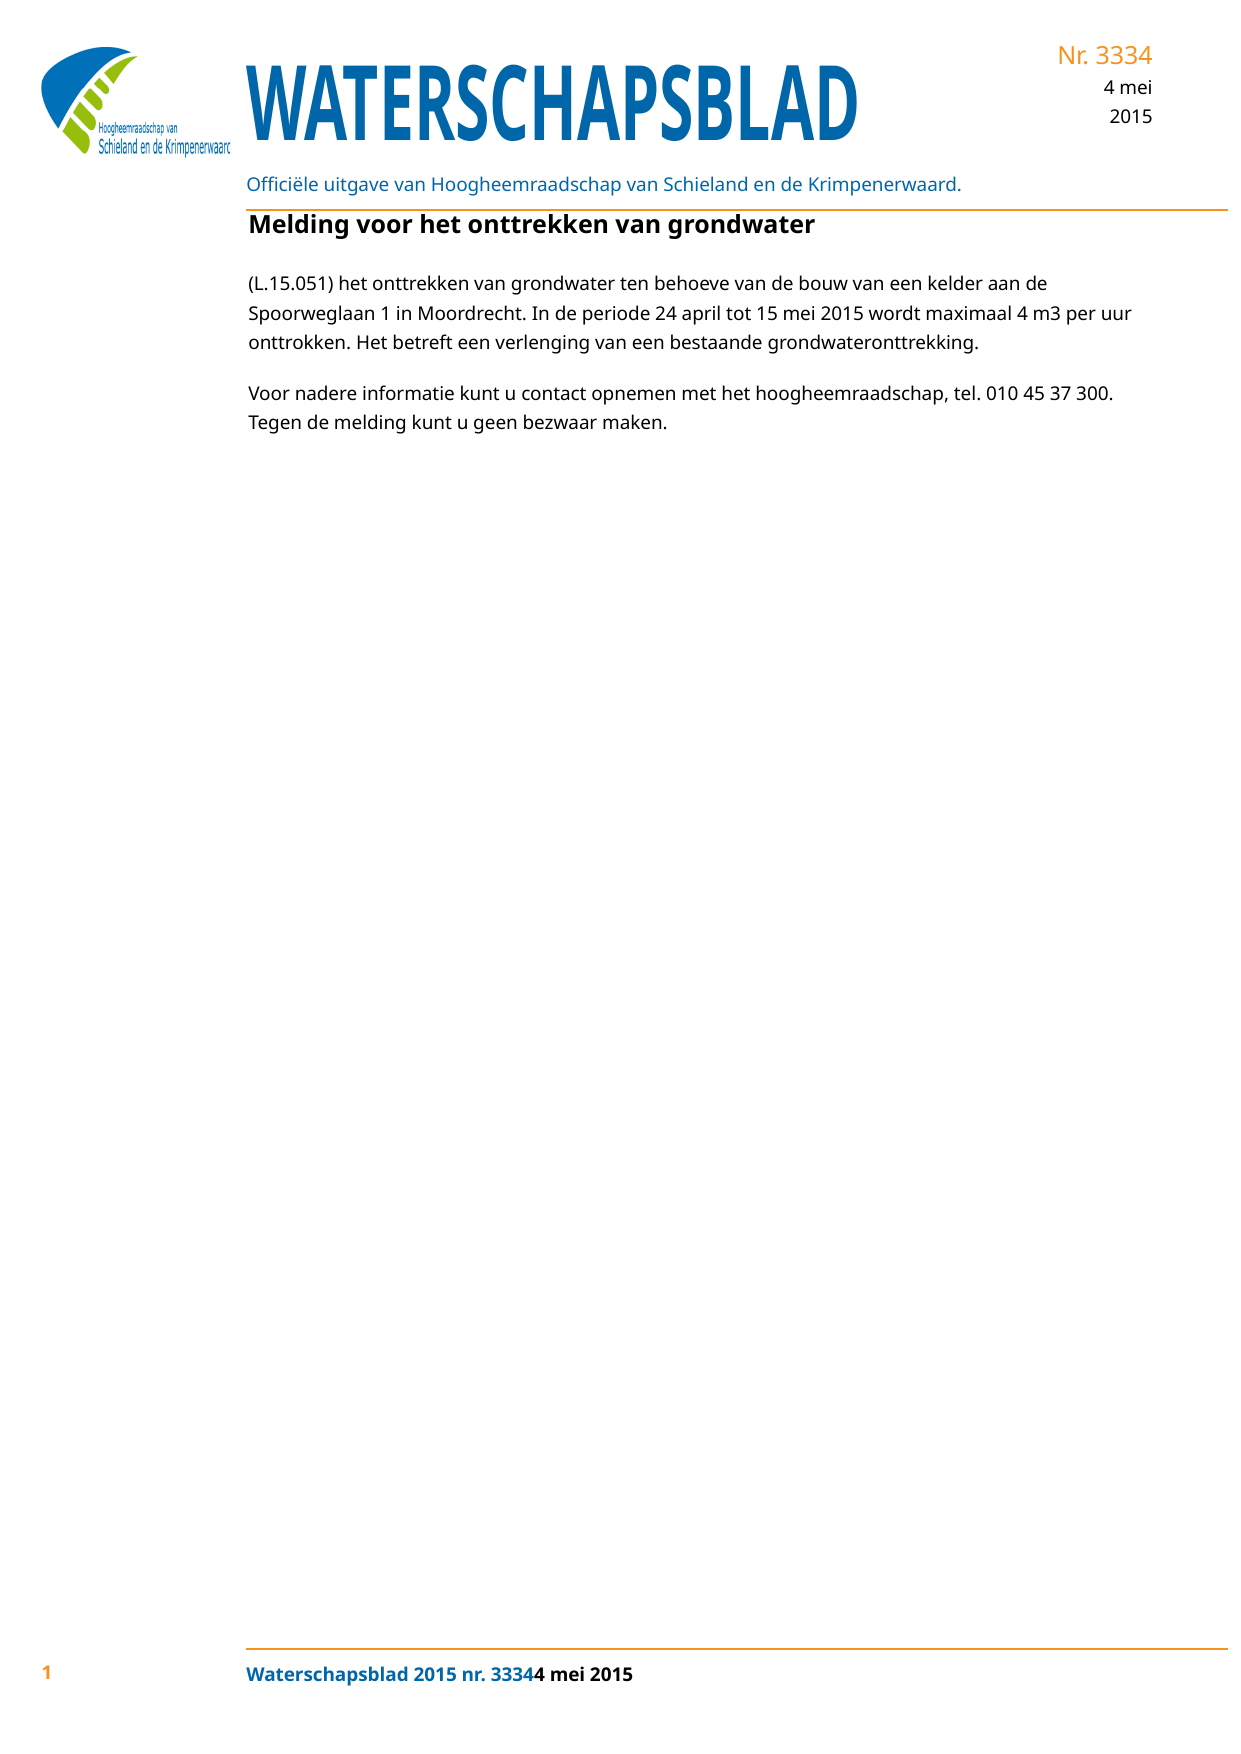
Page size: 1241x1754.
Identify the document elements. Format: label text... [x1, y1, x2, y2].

text Voor nadere informatie kunt u contact opnemen met het hoogheemraadschap, tel. 010 45 37 300. Tegen de melding kunt u geen bezwaar maken. [248, 380, 1152, 435]
text (L.15.051) het onttrekken van grondwater ten behoeve van de bouw van een kelder aan de Spoorweglaan 1 in Moordrecht. In de periode 24 april tot 15 mei 2015 wordt maximaal 4 m3 per uur onttrokken. Het betreft een verlenging van een bestaande grondwateronttrekking. [248, 270, 1152, 355]
text Melding voor het onttrekken van grondwater [248, 211, 1152, 241]
picture [41, 47, 231, 172]
